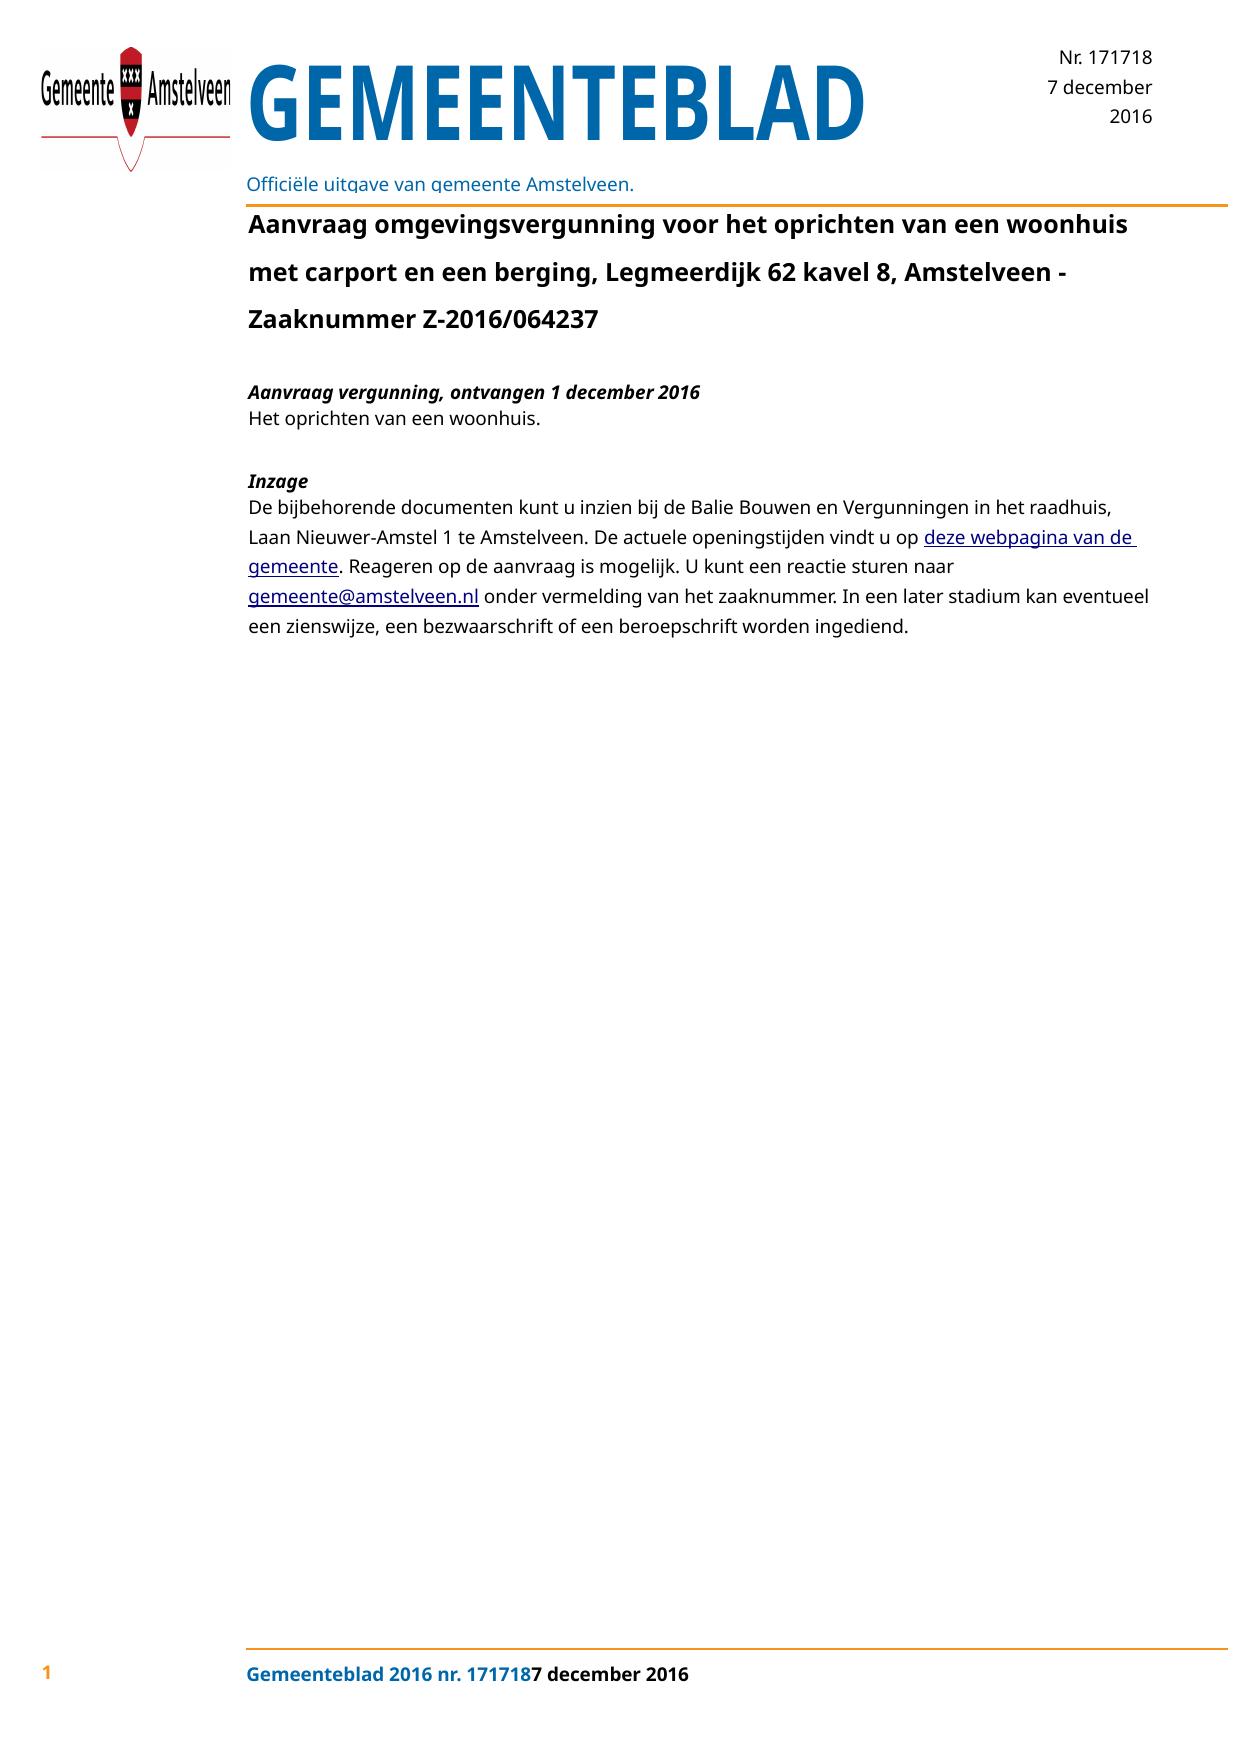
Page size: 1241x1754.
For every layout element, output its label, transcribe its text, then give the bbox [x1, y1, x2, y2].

text De bijbehorende documenten kunt u inzien bij de Balie Bouwen en Vergunningen in het raadhuis, Laan Nieuwer-Amstel 1 te Amstelveen. De actuele openingstijden vindt u op deze webpagina van de gemeente. Reageren op de aanvraag is mogelijk. U kunt een reactie sturen naar gemeente@amstelveen.nl onder vermelding van het zaaknummer. In een later stadium kan eventueel een zienswijze, een bezwaarschrift of een beroepschrift worden ingediend. [248, 494, 1152, 638]
text Inzage [248, 469, 1152, 494]
text Het oprichten van een woonhuis. [248, 405, 1152, 431]
picture [41, 47, 231, 172]
text Aanvraag omgevingsvergunning voor het oprichten van een woonhuis met carport en een berging, Legmeerdijk 62 kavel 8, Amstelveen - Zaaknummer Z-2016/064237 [248, 207, 1152, 336]
text Aanvraag vergunning, ontvangen 1 december 2016 [248, 379, 1152, 405]
